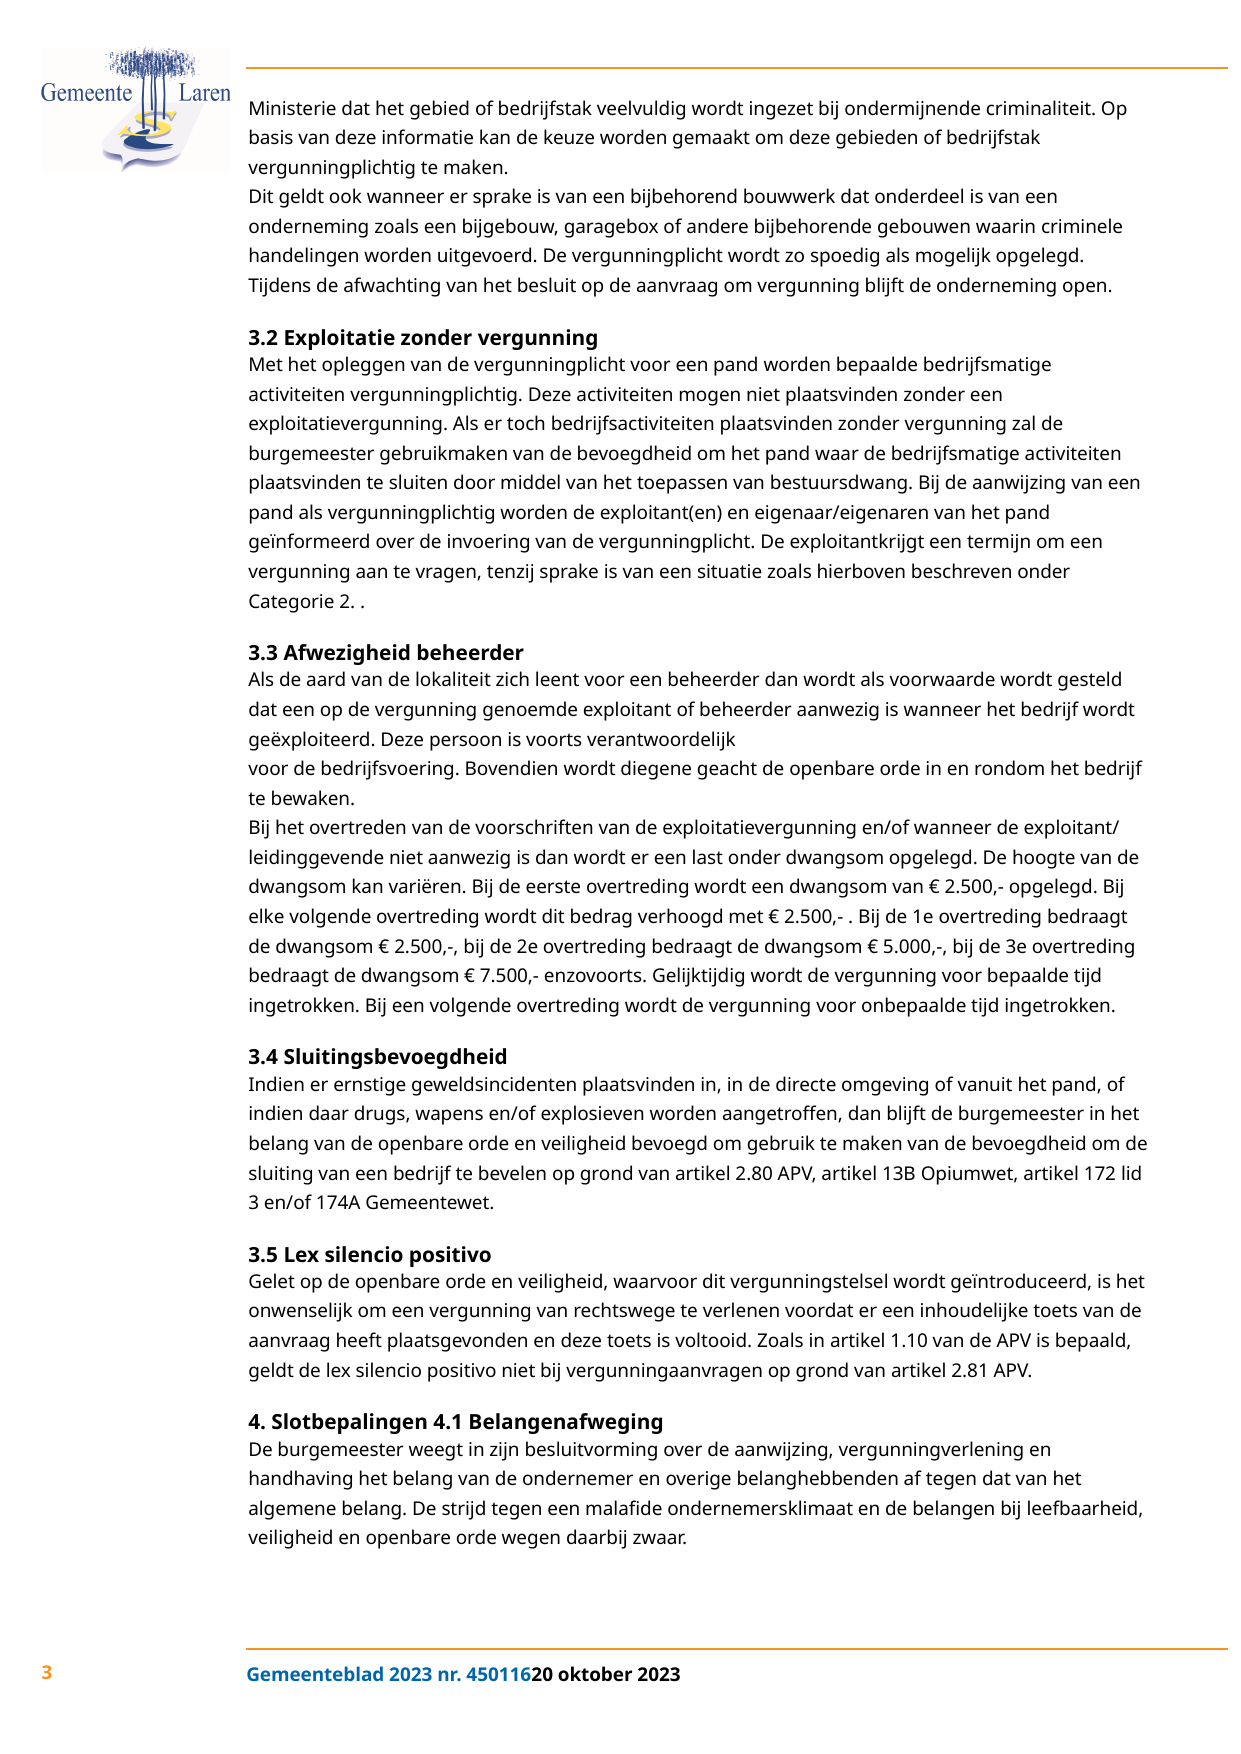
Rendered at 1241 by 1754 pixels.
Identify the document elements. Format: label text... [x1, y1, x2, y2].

text Als de aard van de lokaliteit zich leent voor een beheerder dan wordt als voorwaarde wordt gesteld dat een op de vergunning genoemde exploitant of beheerder aanwezig is wanneer het bedrijf wordt geëxploiteerd. Deze persoon is voorts verantwoordelijk [248, 667, 1152, 752]
text De burgemeester weegt in zijn besluitvorming over de aanwijzing, vergunningverlening en handhaving het belang van de ondernemer en overige belanghebbenden af tegen dat van het algemene belang. De strijd tegen een malafide ondernemersklimaat en de belangen bij leefbaarheid, veiligheid en openbare orde wegen daarbij zwaar. [248, 1436, 1152, 1550]
text 4. Slotbepalingen 4.1 Belangenafweging [248, 1407, 1152, 1436]
text Met het opleggen van de vergunningplicht voor een pand worden bepaalde bedrijfsmatige activiteiten vergunningplichtig. Deze activiteiten mogen niet plaatsvinden zonder een exploitatievergunning. Als er toch bedrijfsactiviteiten plaatsvinden zonder vergunning zal de burgemeester gebruikmaken van de bevoegdheid om het pand waar de bedrijfsmatige activiteiten plaatsvinden te sluiten door middel van het toepassen van bestuursdwang. Bij de aanwijzing van een pand als vergunningplichtig worden de exploitant(en) en eigenaar/eigenaren van het pand geïnformeerd over de invoering van de vergunningplicht. De exploitantkrijgt een termijn om een vergunning aan te vragen, tenzij sprake is van een situatie zoals hierboven beschreven onder Categorie 2. . [248, 351, 1152, 613]
text 3.3 Afwezigheid beheerder [248, 638, 1152, 667]
picture [41, 47, 231, 172]
text 3.4 Sluitingsbevoegdheid [248, 1042, 1152, 1071]
text Gelet op de openbare orde en veiligheid, waarvoor dit vergunningstelsel wordt geïntroduceerd, is het onwenselijk om een vergunning van rechtswege te verlenen voordat er een inhoudelijke toets van de aanvraag heeft plaatsgevonden en deze toets is voltooid. Zoals in artikel 1.10 van de APV is bepaald, geldt de lex silencio positivo niet bij vergunningaanvragen op grond van artikel 2.81 APV. [248, 1268, 1152, 1383]
text Dit geldt ook wanneer er sprake is van een bijbehorend bouwwerk dat onderdeel is van een onderneming zoals een bijgebouw, garagebox of andere bijbehorende gebouwen waarin criminele handelingen worden uitgevoerd. De vergunningplicht wordt zo spoedig als mogelijk opgelegd. Tijdens de afwachting van het besluit op de aanvraag om vergunning blijft de onderneming open. [248, 183, 1152, 298]
text Ministerie dat het gebied of bedrijfstak veelvuldig wordt ingezet bij ondermijnende criminaliteit. Op basis van deze informatie kan de keuze worden gemaakt om deze gebieden of bedrijfstak vergunningplichtig te maken. [248, 95, 1152, 180]
text 3.5 Lex silencio positivo [248, 1240, 1152, 1268]
text voor de bedrijfsvoering. Bovendien wordt diegene geacht de openbare orde in en rondom het bedrijf te bewaken. [248, 755, 1152, 811]
text Bij het overtreden van de voorschriften van de exploitatievergunning en/of wanneer de exploitant/ leidinggevende niet aanwezig is dan wordt er een last onder dwangsom opgelegd. De hoogte van de dwangsom kan variëren. Bij de eerste overtreding wordt een dwangsom van € 2.500,- opgelegd. Bij elke volgende overtreding wordt dit bedrag verhoogd met € 2.500,- . Bij de 1e overtreding bedraagt de dwangsom € 2.500,-, bij de 2e overtreding bedraagt de dwangsom € 5.000,-, bij de 3e overtreding bedraagt de dwangsom € 7.500,- enzovoorts. Gelijktijdig wordt de vergunning voor bepaalde tijd ingetrokken. Bij een volgende overtreding wordt de vergunning voor onbepaalde tijd ingetrokken. [248, 814, 1152, 1018]
text 3.2 Exploitatie zonder vergunning [248, 323, 1152, 351]
text Indien er ernstige geweldsincidenten plaatsvinden in, in de directe omgeving of vanuit het pand, of indien daar drugs, wapens en/of explosieven worden aangetroffen, dan blijft de burgemeester in het belang van de openbare orde en veiligheid bevoegd om gebruik te maken van de bevoegdheid om de sluiting van een bedrijf te bevelen op grond van artikel 2.80 APV, artikel 13B Opiumwet, artikel 172 lid 3 en/of 174A Gemeentewet. [248, 1071, 1152, 1215]
